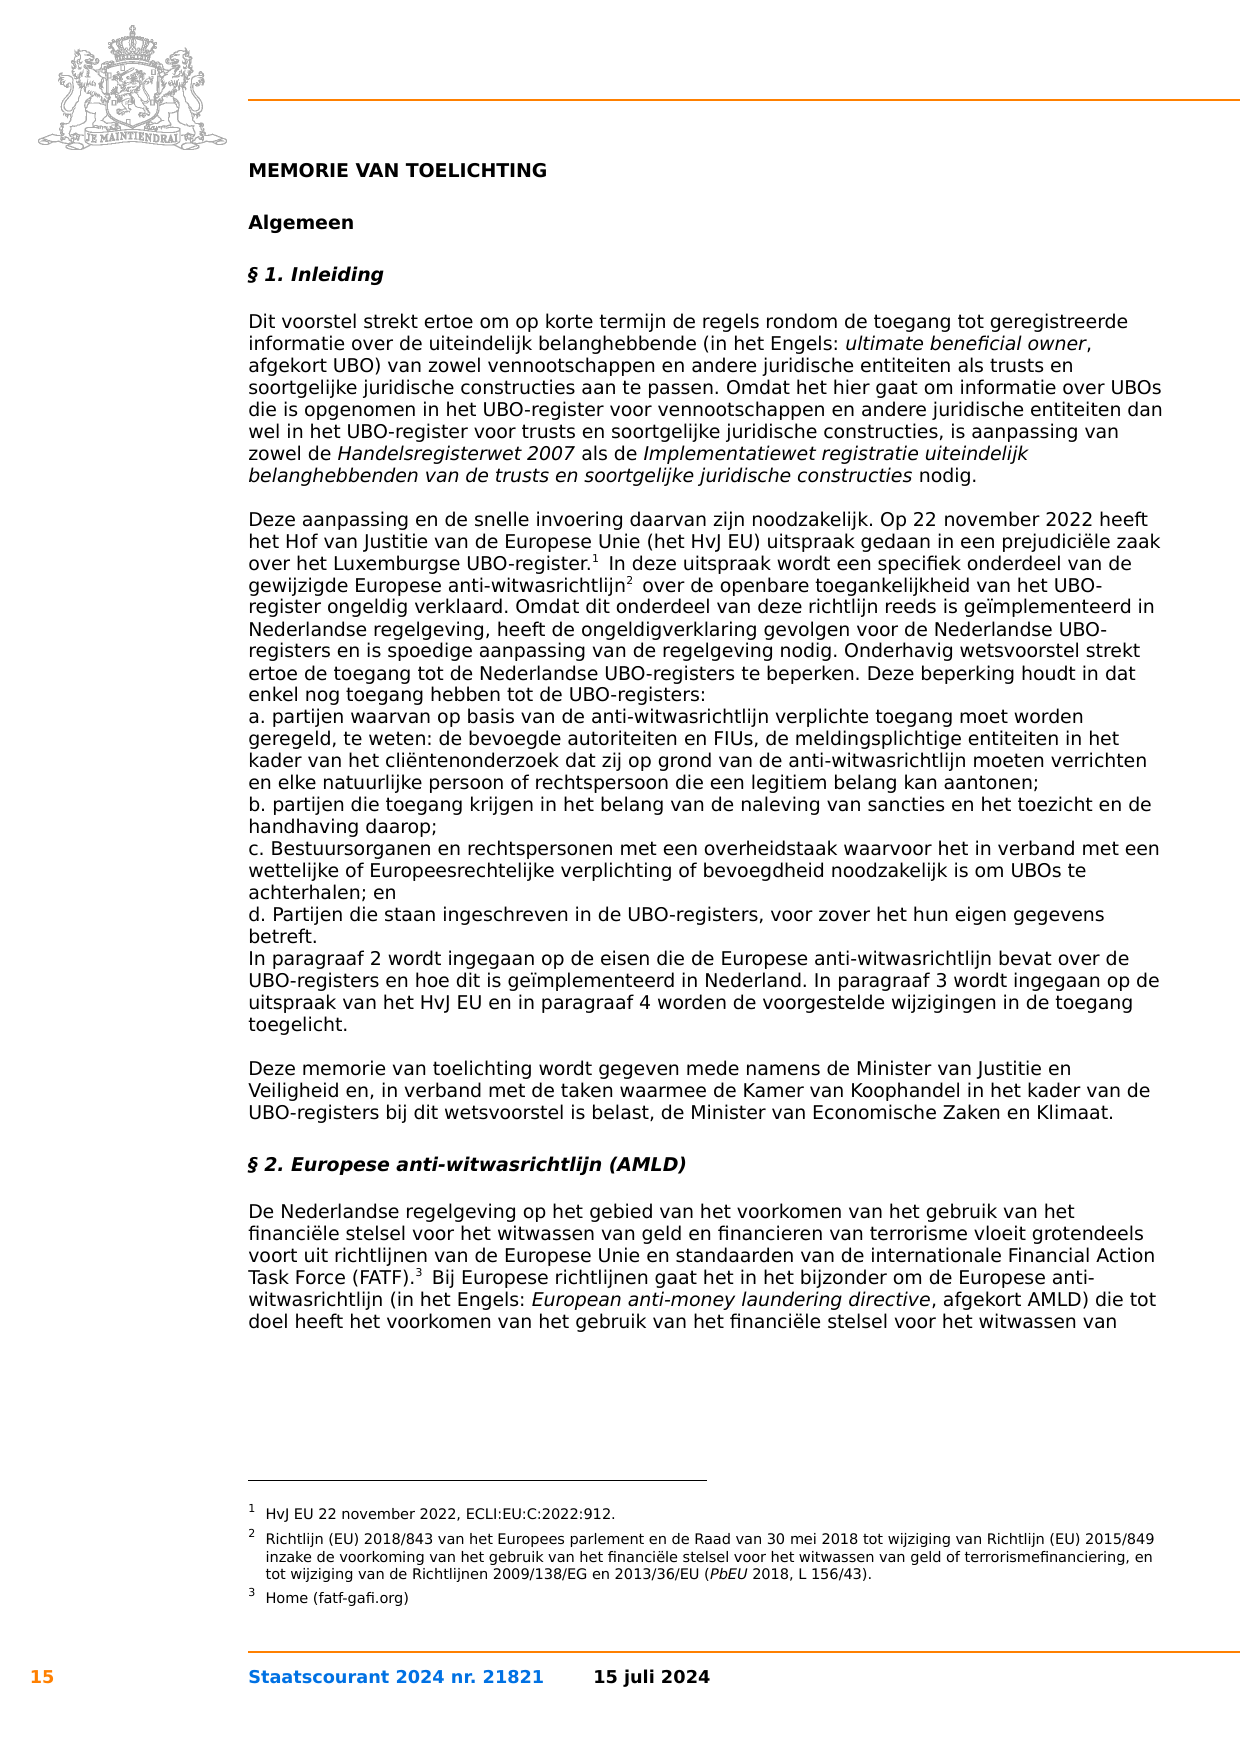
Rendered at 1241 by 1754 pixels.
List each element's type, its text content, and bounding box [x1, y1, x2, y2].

subtitle MEMORIE VAN TOELICHTING [248, 160, 1163, 182]
text Home (fatf-gafi.org) [248, 1586, 1163, 1608]
picture [38, 25, 227, 150]
text b. partijen die toegang krijgen in het belang van de naleving van sancties en het toezicht en de handhaving daarop; [248, 794, 1163, 838]
text HvJ EU 22 november 2022, ECLI:EU:C:2022:912. [248, 1502, 1163, 1524]
subtitle Algemeen [248, 212, 1163, 234]
text a. partijen waarvan op basis van de anti-witwasrichtlijn verplichte toegang moet worden geregeld, te weten: de bevoegde autoriteiten en FIUs, de meldingsplichtige entiteiten in het kader van het cliëntenonderzoek dat zij op grond van de anti-witwasrichtlijn moeten verrichten en elke natuurlijke persoon of rechtspersoon die een legitiem belang kan aantonen; [248, 706, 1163, 794]
text Deze aanpassing en de snelle invoering daarvan zijn noodzakelijk. Op 22 november 2022 heeft het Hof van Justitie van de Europese Unie (het HvJ EU) uitspraak gedaan in een prejudiciële zaak over het Luxemburgse UBO-register. In deze uitspraak wordt een specifiek onderdeel van de gewijzigde Europese anti-witwasrichtlijn over de openbare toegankelijkheid van het UBO-register ongeldig verklaard. Omdat dit onderdeel van deze richtlijn reeds is geïmplementeerd in Nederlandse regelgeving, heeft de ongeldigverklaring gevolgen voor de Nederlandse UBO-registers en is spoedige aanpassing van de regelgeving nodig. Onderhavig wetsvoorstel strekt ertoe de toegang tot de Nederlandse UBO-registers te beperken. Deze beperking houdt in dat [248, 508, 1163, 684]
text Dit voorstel strekt ertoe om op korte termijn de regels rondom de toegang tot geregistreerde informatie over de uiteindelijk belanghebbende (in het Engels: ultimate beneficial owner, afgekort UBO) van zowel vennootschappen en andere juridische entiteiten als trusts en soortgelijke juridische constructies aan te passen. Omdat het hier gaat om informatie over UBOs die is opgenomen in het UBO-register voor vennootschappen en andere juridische entiteiten dan wel in het UBO-register voor trusts en soortgelijke juridische constructies, is aanpassing van zowel de Handelsregisterwet 2007 als de Implementatiewet registratie uiteindelijk belanghebbenden van de trusts en soortgelijke juridische constructies nodig. [248, 311, 1163, 487]
text enkel nog toegang hebben tot de UBO-registers: [248, 684, 1163, 706]
subtitle § 2. Europese anti-witwasrichtlijn (AMLD) [248, 1154, 1163, 1176]
text Richtlijn (EU) 2018/843 van het Europees parlement en de Raad van 30 mei 2018 tot wijziging van Richtlijn (EU) 2015/849 inzake de voorkoming van het gebruik van het financiële stelsel voor het witwassen van geld of terrorismefinanciering, en tot wijziging van de Richtlijnen 2009/138/EG en 2013/36/EU (PbEU 2018, L 156/43). [248, 1527, 1163, 1583]
text In paragraaf 2 wordt ingegaan op de eisen die de Europese anti-witwasrichtlijn bevat over de UBO-registers en hoe dit is geïmplementeerd in Nederland. In paragraaf 3 wordt ingegaan op de uitspraak van het HvJ EU en in paragraaf 4 worden de voorgestelde wijzigingen in de toegang toegelicht. [248, 948, 1163, 1036]
text De Nederlandse regelgeving op het gebied van het voorkomen van het gebruik van het financiële stelsel voor het witwassen van geld en financieren van terrorisme vloeit grotendeels voort uit richtlijnen van de Europese Unie en standaarden van de internationale Financial Action Task Force (FATF). Bij Europese richtlijnen gaat het in het bijzonder om de Europese anti-witwasrichtlijn (in het Engels: European anti-money laundering directive, afgekort AMLD) die tot doel heeft het voorkomen van het gebruik van het financiële stelsel voor het witwassen van [248, 1201, 1163, 1355]
text Deze memorie van toelichting wordt gegeven mede namens de Minister van Justitie en Veiligheid en, in verband met de taken waarmee de Kamer van Koophandel in het kader van de UBO-registers bij dit wetsvoorstel is belast, de Minister van Economische Zaken en Klimaat. [248, 1058, 1163, 1124]
text c. Bestuursorganen en rechtspersonen met een overheidstaak waarvoor het in verband met een wettelijke of Europeesrechtelijke verplichting of bevoegdheid noodzakelijk is om UBOs te achterhalen; en [248, 838, 1163, 904]
subtitle § 1. Inleiding [248, 264, 1163, 286]
text d. Partijen die staan ingeschreven in de UBO-registers, voor zover het hun eigen gegevens betreft. [248, 904, 1163, 948]
